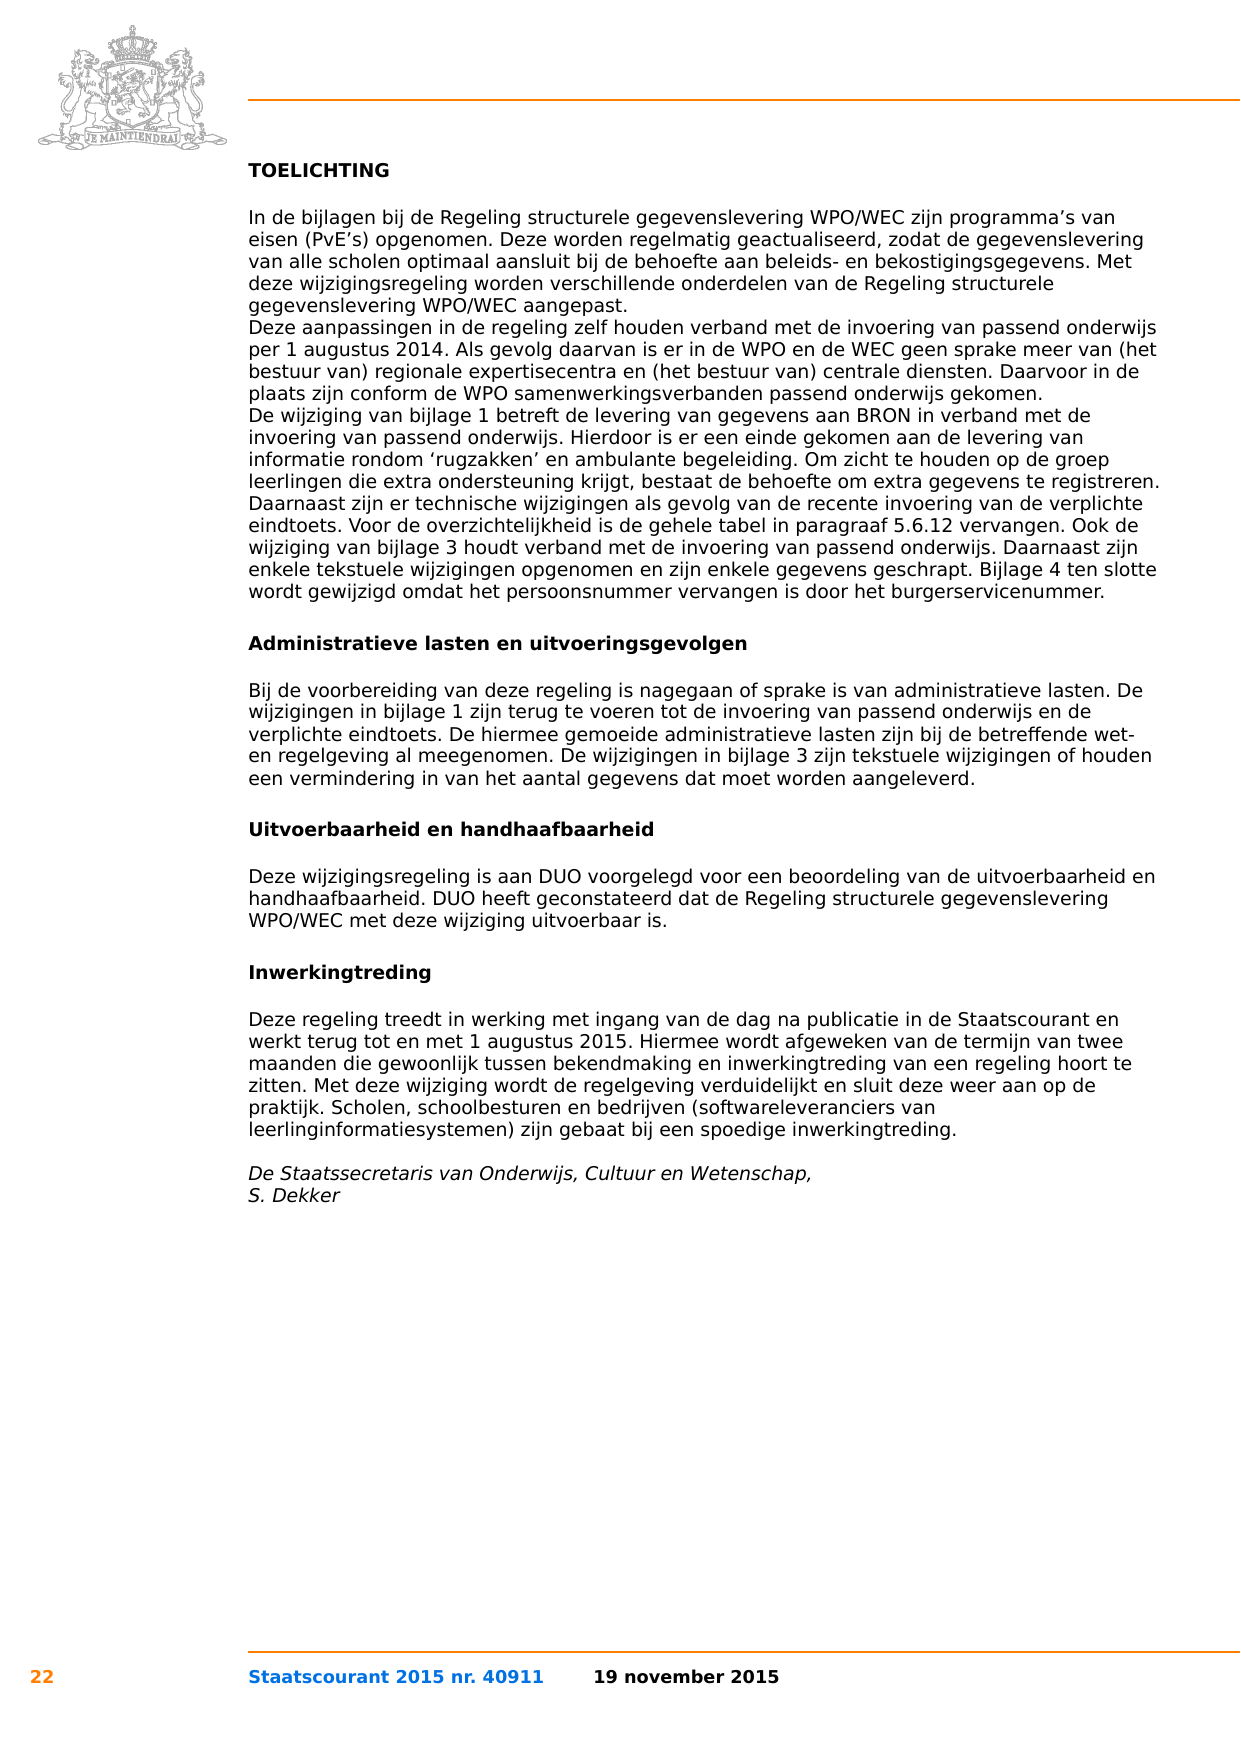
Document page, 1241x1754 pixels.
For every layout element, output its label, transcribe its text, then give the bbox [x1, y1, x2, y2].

subtitle TOELICHTING [248, 160, 1163, 182]
text Deze regeling treedt in werking met ingang van de dag na publicatie in de Staatscourant en werkt terug tot en met 1 augustus 2015. Hiermee wordt afgeweken van de termijn van twee maanden die gewoonlijk tussen bekendmaking en inwerkingtreding van een regeling hoort te zitten. Met deze wijziging wordt de regelgeving verduidelijkt en sluit deze weer aan op de praktijk. Scholen, schoolbesturen en bedrijven (softwareleveranciers van leerlinginformatiesystemen) zijn gebaat bij een spoedige inwerkingtreding. [248, 1009, 1163, 1141]
picture [38, 25, 227, 150]
subtitle Administratieve lasten en uitvoeringsgevolgen [248, 632, 1163, 654]
text Deze aanpassingen in de regeling zelf houden verband met de invoering van passend onderwijs per 1 augustus 2014. Als gevolg daarvan is er in de WPO en de WEC geen sprake meer van (het bestuur van) regionale expertisecentra en (het bestuur van) centrale diensten. Daarvoor in de plaats zijn conform de WPO samenwerkingsverbanden passend onderwijs gekomen. [248, 317, 1163, 405]
text De Staatssecretaris van Onderwijs, Cultuur en Wetenschap, S. Dekker [248, 1163, 1163, 1207]
text Bij de voorbereiding van deze regeling is nagegaan of sprake is van administratieve lasten. De wijzigingen in bijlage 1 zijn terug te voeren tot de invoering van passend onderwijs en de verplichte eindtoets. De hiermee gemoeide administratieve lasten zijn bij de betreffende wet- en regelgeving al meegenomen. De wijzigingen in bijlage 3 zijn tekstuele wijzigingen of houden een vermindering in van het aantal gegevens dat moet worden aangeleverd. [248, 679, 1163, 789]
subtitle Inwerkingtreding [248, 962, 1163, 984]
text In de bijlagen bij de Regeling structurele gegevenslevering WPO/WEC zijn programma’s van eisen (PvE’s) opgenomen. Deze worden regelmatig geactualiseerd, zodat de gegevenslevering van alle scholen optimaal aansluit bij de behoefte aan beleids- en bekostigingsgegevens. Met deze wijzigingsregeling worden verschillende onderdelen van de Regeling structurele gegevenslevering WPO/WEC aangepast. [248, 207, 1163, 317]
text De wijziging van bijlage 1 betreft de levering van gegevens aan BRON in verband met de invoering van passend onderwijs. Hierdoor is er een einde gekomen aan de levering van informatie rondom ‘rugzakken’ en ambulante begeleiding. Om zicht te houden op de groep leerlingen die extra ondersteuning krijgt, bestaat de behoefte om extra gegevens te registreren. Daarnaast zijn er technische wijzigingen als gevolg van de recente invoering van de verplichte eindtoets. Voor de overzichtelijkheid is de gehele tabel in paragraaf 5.6.12 vervangen. Ook de wijziging van bijlage 3 houdt verband met de invoering van passend onderwijs. Daarnaast zijn enkele tekstuele wijzigingen opgenomen en zijn enkele gegevens geschrapt. Bijlage 4 ten slotte wordt gewijzigd omdat het persoonsnummer vervangen is door het burgerservicenummer. [248, 405, 1163, 602]
subtitle Uitvoerbaarheid en handhaafbaarheid [248, 819, 1163, 841]
text Deze wijzigingsregeling is aan DUO voorgelegd voor een beoordeling van de uitvoerbaarheid en handhaafbaarheid. DUO heeft geconstateerd dat de Regeling structurele gegevenslevering WPO/WEC met deze wijziging uitvoerbaar is. [248, 866, 1163, 932]
